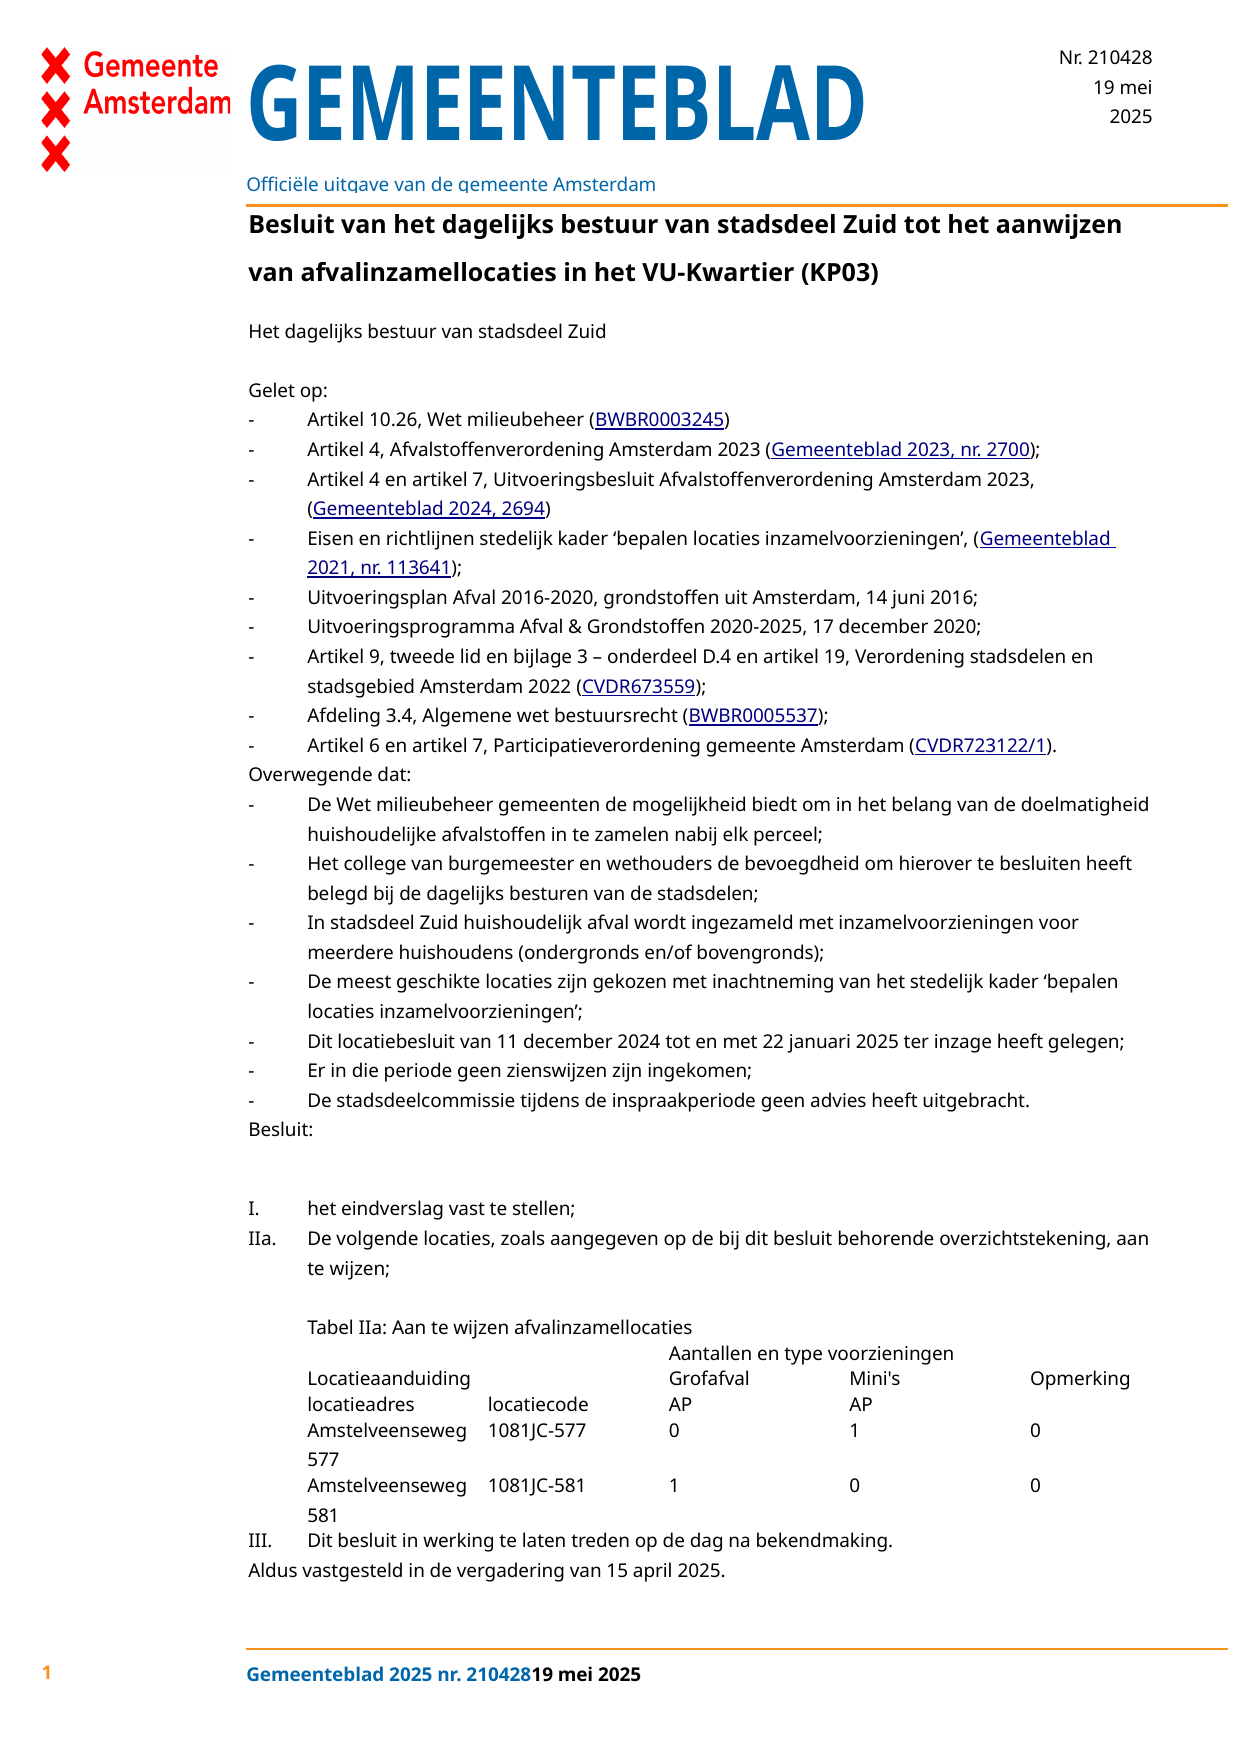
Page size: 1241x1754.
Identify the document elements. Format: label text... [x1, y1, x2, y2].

list In stadsdeel Zuid huishoudelijk afval wordt ingezameld met inzamelvoorzieningen voor meerdere huishoudens (ondergronds en/of bovengronds); [248, 909, 1152, 965]
table_cell locatieadres [307, 1391, 488, 1417]
table_cell 0 [849, 1472, 1030, 1527]
list De meest geschikte locaties zijn gekozen met inachtneming van het stedelijk kader ‘bepalen locaties inzamelvoorzieningen’; [248, 969, 1152, 1024]
text Het dagelijks bestuur van stadsdeel Zuid [248, 318, 1152, 344]
table_cell Amstelveenseweg 581 [307, 1472, 488, 1527]
list De Wet milieubeheer gemeenten de mogelijkheid biedt om in het belang van de doelmatigheid huishoudelijke afvalstoffen in te zamelen nabij elk perceel; [248, 791, 1152, 847]
list Artikel 6 en artikel 7, Participatieverordening gemeente Amsterdam (CVDR723122/1). [248, 732, 1152, 758]
list Artikel 9, tweede lid en bijlage 3 – onderdeel D.4 en artikel 19, Verordening stadsdelen en stadsgebied Amsterdam 2022 (CVDR673559); [248, 643, 1152, 699]
table_cell 1081JC-577 [488, 1417, 668, 1472]
table_cell locatiecode [488, 1391, 668, 1417]
table_cell 1 [669, 1472, 849, 1527]
list Het college van burgemeester en wethouders de bevoegdheid om hierover te besluiten heeft belegd bij de dagelijks besturen van de stadsdelen; [248, 850, 1152, 906]
list Artikel 4 en artikel 7, Uitvoeringsbesluit Afvalstoffenverordening Amsterdam 2023, (Gemeenteblad 2024, 2694) [248, 466, 1152, 521]
table_cell 0 [1030, 1472, 1211, 1527]
table_cell Grofafval [669, 1365, 849, 1391]
table_cell AP [669, 1391, 849, 1417]
text Overwegende dat: [248, 762, 1152, 787]
text Besluit van het dagelijks bestuur van stadsdeel Zuid tot het aanwijzen van afvalinzamellocaties in het VU-Kwartier (KP03) [248, 207, 1152, 288]
table_cell 1 [849, 1417, 1030, 1472]
text Besluit: [248, 1117, 1152, 1142]
table_cell Mini's [849, 1365, 1030, 1391]
list het eindverslag vast te stellen; [248, 1196, 1152, 1221]
table_cell Opmerking [1030, 1365, 1211, 1391]
list De volgende locaties, zoals aangegeven op de bij dit besluit behorende overzichtstekening, aan te wijzen; [248, 1225, 1152, 1280]
text Gelet op: [248, 377, 1152, 403]
list De stadsdeelcommissie tijdens de inspraakperiode geen advies heeft uitgebracht. [248, 1087, 1152, 1113]
list Artikel 4, Afvalstoffenverordening Amsterdam 2023 (Gemeenteblad 2023, nr. 2700); [248, 436, 1152, 462]
text Aldus vastgesteld in de vergadering van 15 april 2025. [248, 1557, 1152, 1583]
table_cell Aantallen en type voorzieningen [669, 1340, 1211, 1365]
list Artikel 10.26, Wet milieubeheer (BWBR0003245) [248, 407, 1152, 432]
table_cell 0 [669, 1417, 849, 1472]
list Dit besluit in werking te laten treden op de dag na bekendmaking. [248, 1528, 1152, 1553]
table_cell Amstelveenseweg 577 [307, 1417, 488, 1472]
table_cell 1081JC-581 [488, 1472, 668, 1527]
table_cell 0 [1030, 1417, 1211, 1472]
list Eisen en richtlijnen stedelijk kader ‘bepalen locaties inzamelvoorzieningen’, (Gemeenteblad 2021, nr. 113641); [248, 525, 1152, 580]
table_cell [307, 1340, 668, 1365]
table_cell Locatieaanduiding [307, 1365, 668, 1391]
list Uitvoeringsprogramma Afval & Grondstoffen 2020-2025, 17 december 2020; [248, 614, 1152, 639]
table_header Tabel IIa: Aan te wijzen afvalinzamellocaties [307, 1314, 1211, 1340]
table_cell [1030, 1391, 1211, 1417]
list Dit locatiebesluit van 11 december 2024 tot en met 22 januari 2025 ter inzage heeft gelegen; [248, 1028, 1152, 1054]
picture [41, 47, 231, 172]
list Afdeling 3.4, Algemene wet bestuursrecht (BWBR0005537); [248, 702, 1152, 728]
list Er in die periode geen zienswijzen zijn ingekomen; [248, 1057, 1152, 1083]
list Uitvoeringsplan Afval 2016-2020, grondstoffen uit Amsterdam, 14 juni 2016; [248, 584, 1152, 610]
table_cell AP [849, 1391, 1030, 1417]
